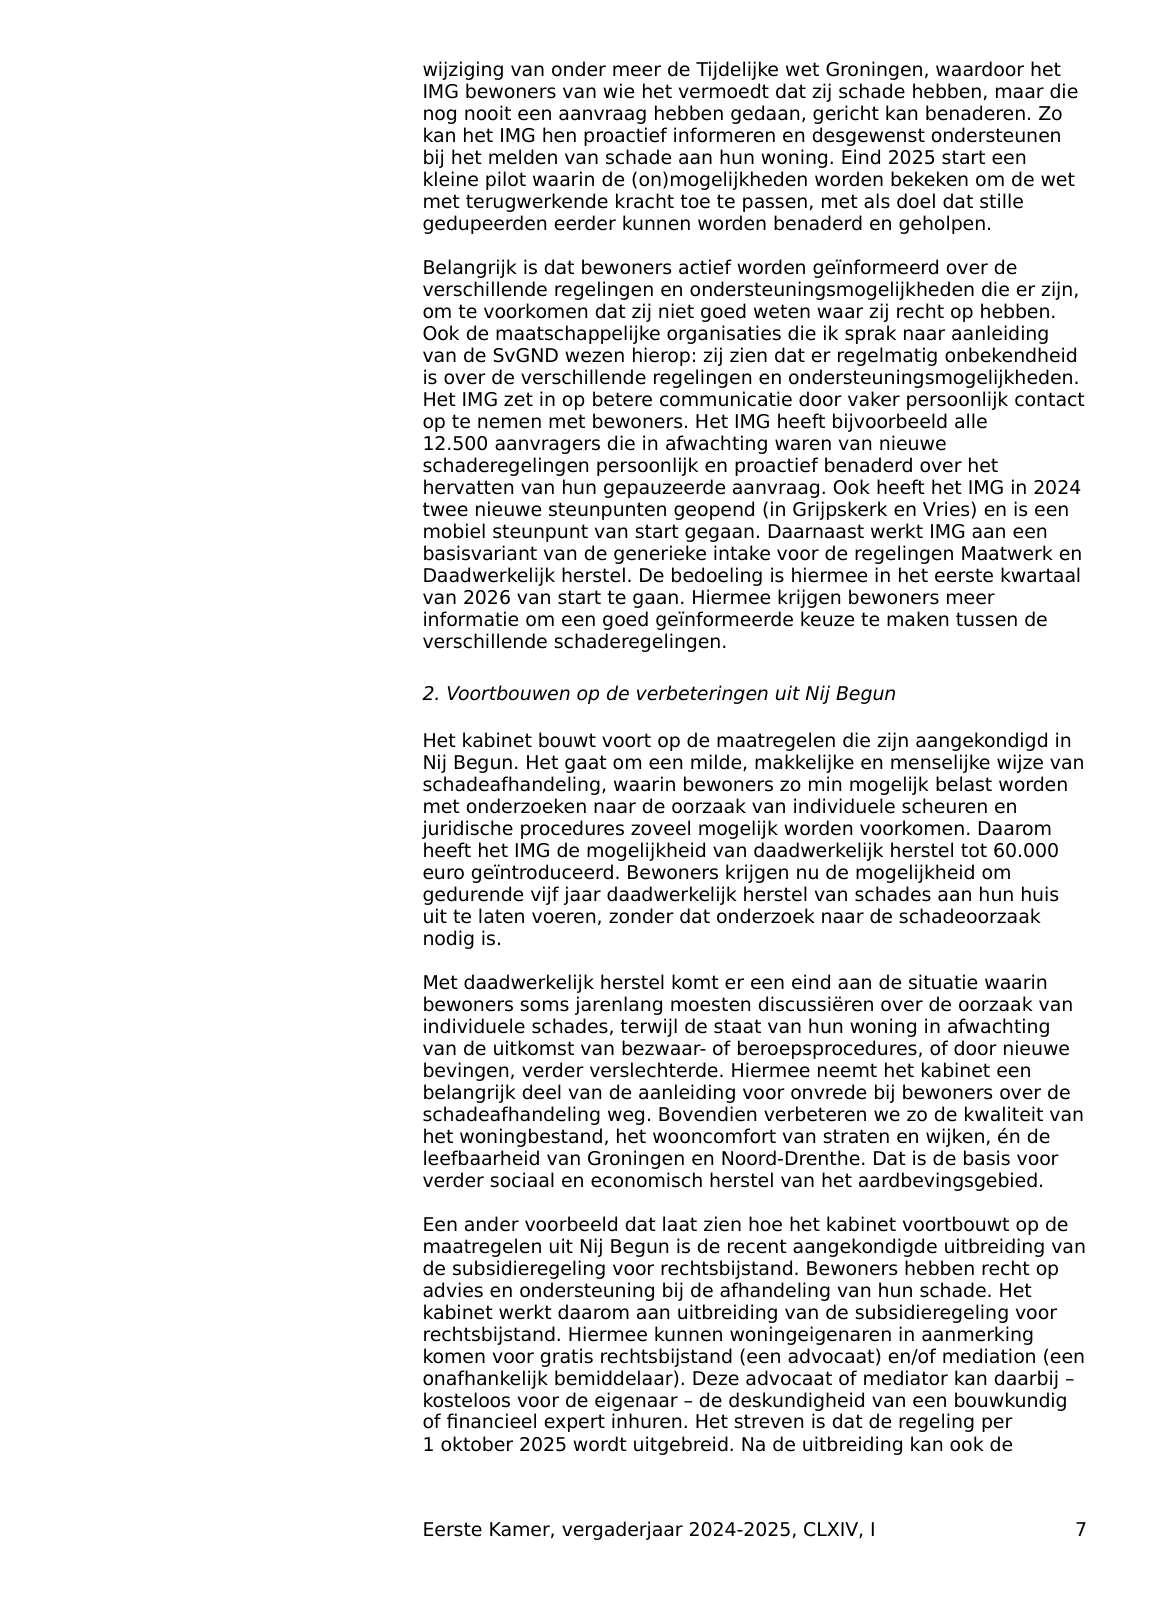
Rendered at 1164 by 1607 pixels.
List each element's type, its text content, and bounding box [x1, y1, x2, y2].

subtitle 2. Voortbouwen op de verbeteringen uit Nij Begun [422, 683, 1087, 705]
text Het kabinet bouwt voort op de maatregelen die zijn aangekondigd in Nij Begun. Het gaat om een milde, makkelijke en menselijke wijze van schadeafhandeling, waarin bewoners zo min mogelijk belast worden met onderzoeken naar de oorzaak van individuele scheuren en juridische procedures zoveel mogelijk worden voorkomen. Daarom heeft het IMG de mogelijkheid van daadwerkelijk herstel tot 60.000 euro geïntroduceerd. Bewoners krijgen nu de mogelijkheid om gedurende vijf jaar daadwerkelijk herstel van schades aan hun huis uit te laten voeren, zonder dat onderzoek naar de schadeoorzaak nodig is. [422, 730, 1087, 949]
text Een ander voorbeeld dat laat zien hoe het kabinet voortbouwt op de maatregelen uit Nij Begun is de recent aangekondigde uitbreiding van de subsidieregeling voor rechtsbijstand. Bewoners hebben recht op advies en ondersteuning bij de afhandeling van hun schade. Het kabinet werkt daarom aan uitbreiding van de subsidieregeling voor rechtsbijstand. Hiermee kunnen woningeigenaren in aanmerking komen voor gratis rechtsbijstand (een advocaat) en/of mediation (een onafhankelijk bemiddelaar). Deze advocaat of mediator kan daarbij – kosteloos voor de eigenaar – de deskundigheid van een bouwkundig of financieel expert inhuren. Het streven is dat de regeling per 1 oktober 2025 wordt uitgebreid. Na de uitbreiding kan ook de [422, 1214, 1087, 1455]
text Belangrijk is dat bewoners actief worden geïnformeerd over de verschillende regelingen en ondersteuningsmogelijkheden die er zijn, om te voorkomen dat zij niet goed weten waar zij recht op hebben. Ook de maatschappelijke organisaties die ik sprak naar aanleiding van de SvGND wezen hierop: zij zien dat er regelmatig onbekendheid is over de verschillende regelingen en ondersteuningsmogelijkheden. Het IMG zet in op betere communicatie door vaker persoonlijk contact op te nemen met bewoners. Het IMG heeft bijvoorbeeld alle 12.500 aanvragers die in afwachting waren van nieuwe schaderegelingen persoonlijk en proactief benaderd over het hervatten van hun gepauzeerde aanvraag. Ook heeft het IMG in 2024 twee nieuwe steunpunten geopend (in Grijpskerk en Vries) en is een mobiel steunpunt van start gegaan. Daarnaast werkt IMG aan een basisvariant van de generieke intake voor de regelingen Maatwerk en Daadwerkelijk herstel. De bedoeling is hiermee in het eerste kwartaal van 2026 van start te gaan. Hiermee krijgen bewoners meer informatie om een goed geïnformeerde keuze te maken tussen de verschillende schaderegelingen. [422, 257, 1087, 653]
text Met daadwerkelijk herstel komt er een eind aan de situatie waarin bewoners soms jarenlang moesten discussiëren over de oorzaak van individuele schades, terwijl de staat van hun woning in afwachting van de uitkomst van bezwaar- of beroepsprocedures, of door nieuwe bevingen, verder verslechterde. Hiermee neemt het kabinet een belangrijk deel van de aanleiding voor onvrede bij bewoners over de schadeafhandeling weg. Bovendien verbeteren we zo de kwaliteit van het woningbestand, het wooncomfort van straten en wijken, én de leefbaarheid van Groningen en Noord-Drenthe. Dat is de basis voor verder sociaal en economisch herstel van het aardbevingsgebied. [422, 972, 1087, 1191]
text wijziging van onder meer de Tijdelijke wet Groningen, waardoor het IMG bewoners van wie het vermoedt dat zij schade hebben, maar die nog nooit een aanvraag hebben gedaan, gericht kan benaderen. Zo kan het IMG hen proactief informeren en desgewenst ondersteunen bij het melden van schade aan hun woning. Eind 2025 start een kleine pilot waarin de (on)mogelijkheden worden bekeken om de wet met terugwerkende kracht toe te passen, met als doel dat stille gedupeerden eerder kunnen worden benaderd en geholpen. [422, 59, 1087, 235]
